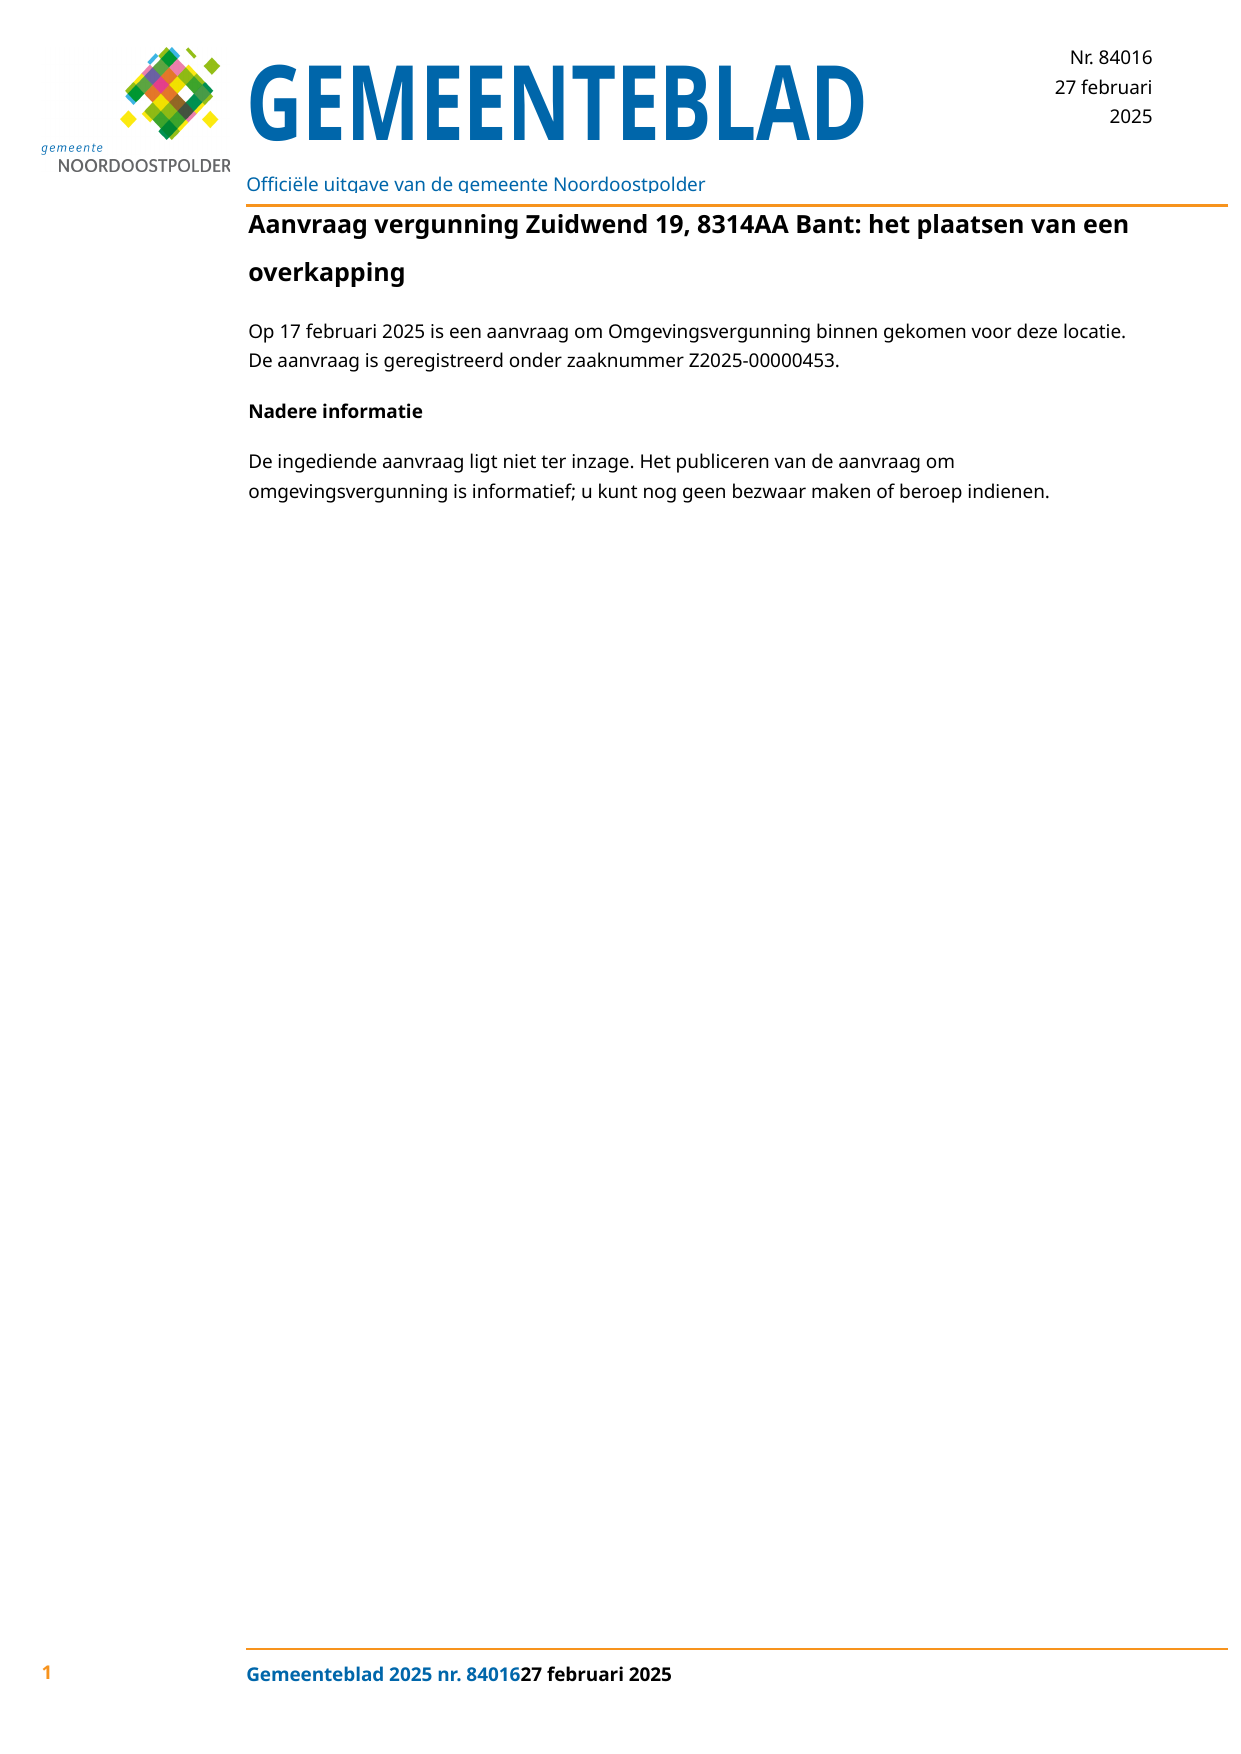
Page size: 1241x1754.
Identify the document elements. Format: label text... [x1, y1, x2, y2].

picture [41, 47, 231, 172]
text Nadere informatie [248, 398, 1152, 424]
text Op 17 februari 2025 is een aanvraag om Omgevingsvergunning binnen gekomen voor deze locatie. De aanvraag is geregistreerd onder zaaknummer Z2025-00000453. [248, 318, 1152, 373]
text De ingediende aanvraag ligt niet ter inzage. Het publiceren van de aanvraag om omgevingsvergunning is informatief; u kunt nog geen bezwaar maken of beroep indienen. [248, 448, 1152, 504]
text Aanvraag vergunning Zuidwend 19, 8314AA Bant: het plaatsen van een overkapping [248, 207, 1152, 288]
